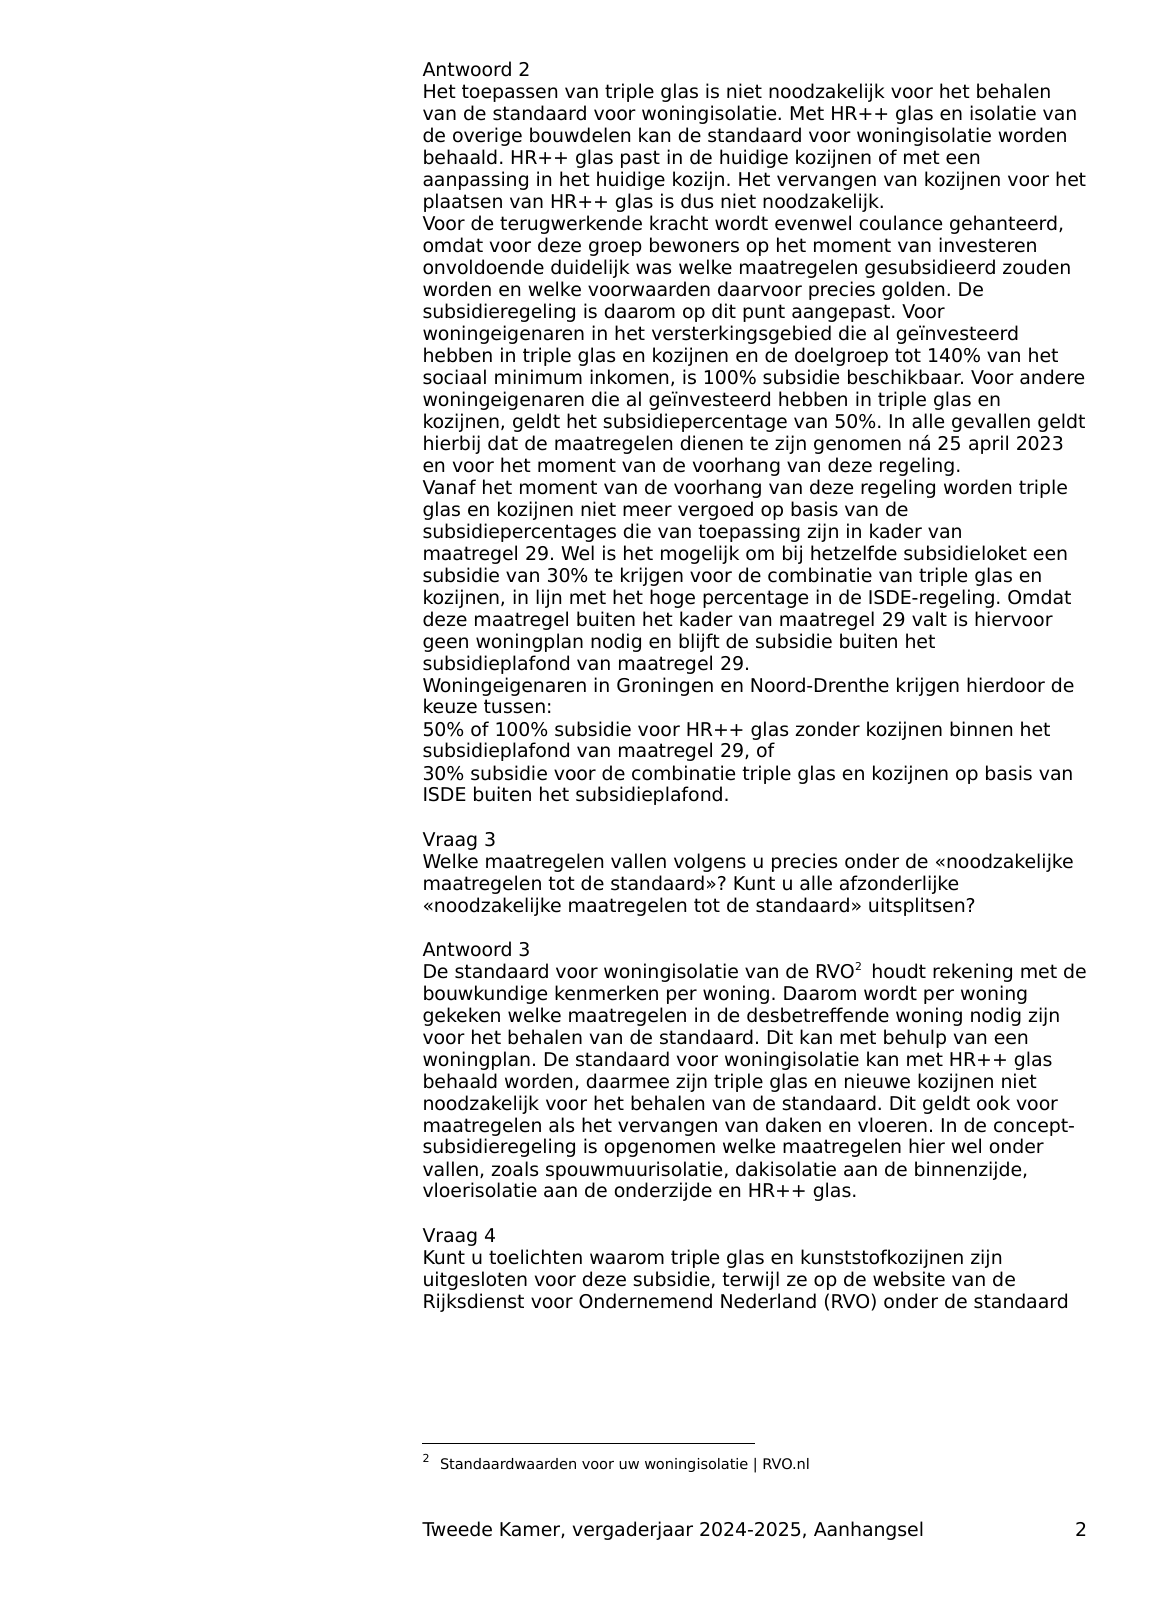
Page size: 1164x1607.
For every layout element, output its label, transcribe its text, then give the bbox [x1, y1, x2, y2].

text Vanaf het moment van de voorhang van deze regeling worden triple glas en kozijnen niet meer vergoed op basis van de subsidiepercentages die van toepassing zijn in kader van maatregel 29. Wel is het mogelijk om bij hetzelfde subsidieloket een subsidie van 30% te krijgen voor de combinatie van triple glas en kozijnen, in lijn met het hoge percentage in de ISDE-regeling. Omdat deze maatregel buiten het kader van maatregel 29 valt is hiervoor geen woningplan nodig en blijft de subsidie buiten het subsidieplafond van maatregel 29. [422, 477, 1087, 674]
text Standaardwaarden voor uw woningisolatie | RVO.nl [422, 1452, 1087, 1474]
text Antwoord 2 [422, 59, 1087, 81]
text Vraag 3 [422, 828, 1087, 851]
text Voor de terugwerkende kracht wordt evenwel coulance gehanteerd, omdat voor deze groep bewoners op het moment van investeren onvoldoende duidelijk was welke maatregelen gesubsidieerd zouden worden en welke voorwaarden daarvoor precies golden. De subsidieregeling is daarom op dit punt aangepast. Voor woningeigenaren in het versterkingsgebied die al geïnvesteerd hebben in triple glas en kozijnen en de doelgroep tot 140% van het sociaal minimum inkomen, is 100% subsidie beschikbaar. Voor andere woningeigenaren die al geïnvesteerd hebben in triple glas en kozijnen, geldt het subsidiepercentage van 50%. In alle gevallen geldt hierbij dat de maatregelen dienen te zijn genomen ná 25 april 2023 en voor het moment van de voorhang van deze regeling. [422, 213, 1087, 477]
text Vraag 4 [422, 1224, 1087, 1247]
text 30% subsidie voor de combinatie triple glas en kozijnen op basis van ISDE buiten het subsidieplafond. [422, 762, 1087, 806]
text Antwoord 3 [422, 939, 1087, 961]
text Welke maatregelen vallen volgens u precies onder de «noodzakelijke maatregelen tot de standaard»? Kunt u alle afzonderlijke «noodzakelijke maatregelen tot de standaard» uitsplitsen? [422, 851, 1087, 916]
text De standaard voor woningisolatie van de RVO houdt rekening met de bouwkundige kenmerken per woning. Daarom wordt per woning gekeken welke maatregelen in de desbetreffende woning nodig zijn voor het behalen van de standaard. Dit kan met behulp van een woningplan. De standaard voor woningisolatie kan met HR++ glas behaald worden, daarmee zijn triple glas en nieuwe kozijnen niet noodzakelijk voor het behalen van de standaard. Dit geldt ook voor maatregelen als het vervangen van daken en vloeren. In de concept- subsidieregeling is opgenomen welke maatregelen hier wel onder vallen, zoals spouwmuurisolatie, dakisolatie aan de binnenzijde, vloerisolatie aan de onderzijde en HR++ glas. [422, 961, 1087, 1202]
text Kunt u toelichten waarom triple glas en kunststofkozijnen zijn uitgesloten voor deze subsidie, terwijl ze op de website van de Rijksdienst voor Ondernemend Nederland (RVO) onder de standaard [422, 1247, 1087, 1356]
text 50% of 100% subsidie voor HR++ glas zonder kozijnen binnen het subsidieplafond van maatregel 29, of [422, 718, 1087, 762]
text Het toepassen van triple glas is niet noodzakelijk voor het behalen van de standaard voor woningisolatie. Met HR++ glas en isolatie van de overige bouwdelen kan de standaard voor woningisolatie worden behaald. HR++ glas past in de huidige kozijnen of met een aanpassing in het huidige kozijn. Het vervangen van kozijnen voor het plaatsen van HR++ glas is dus niet noodzakelijk. [422, 81, 1087, 213]
text Woningeigenaren in Groningen en Noord-Drenthe krijgen hierdoor de keuze tussen: [422, 674, 1087, 718]
